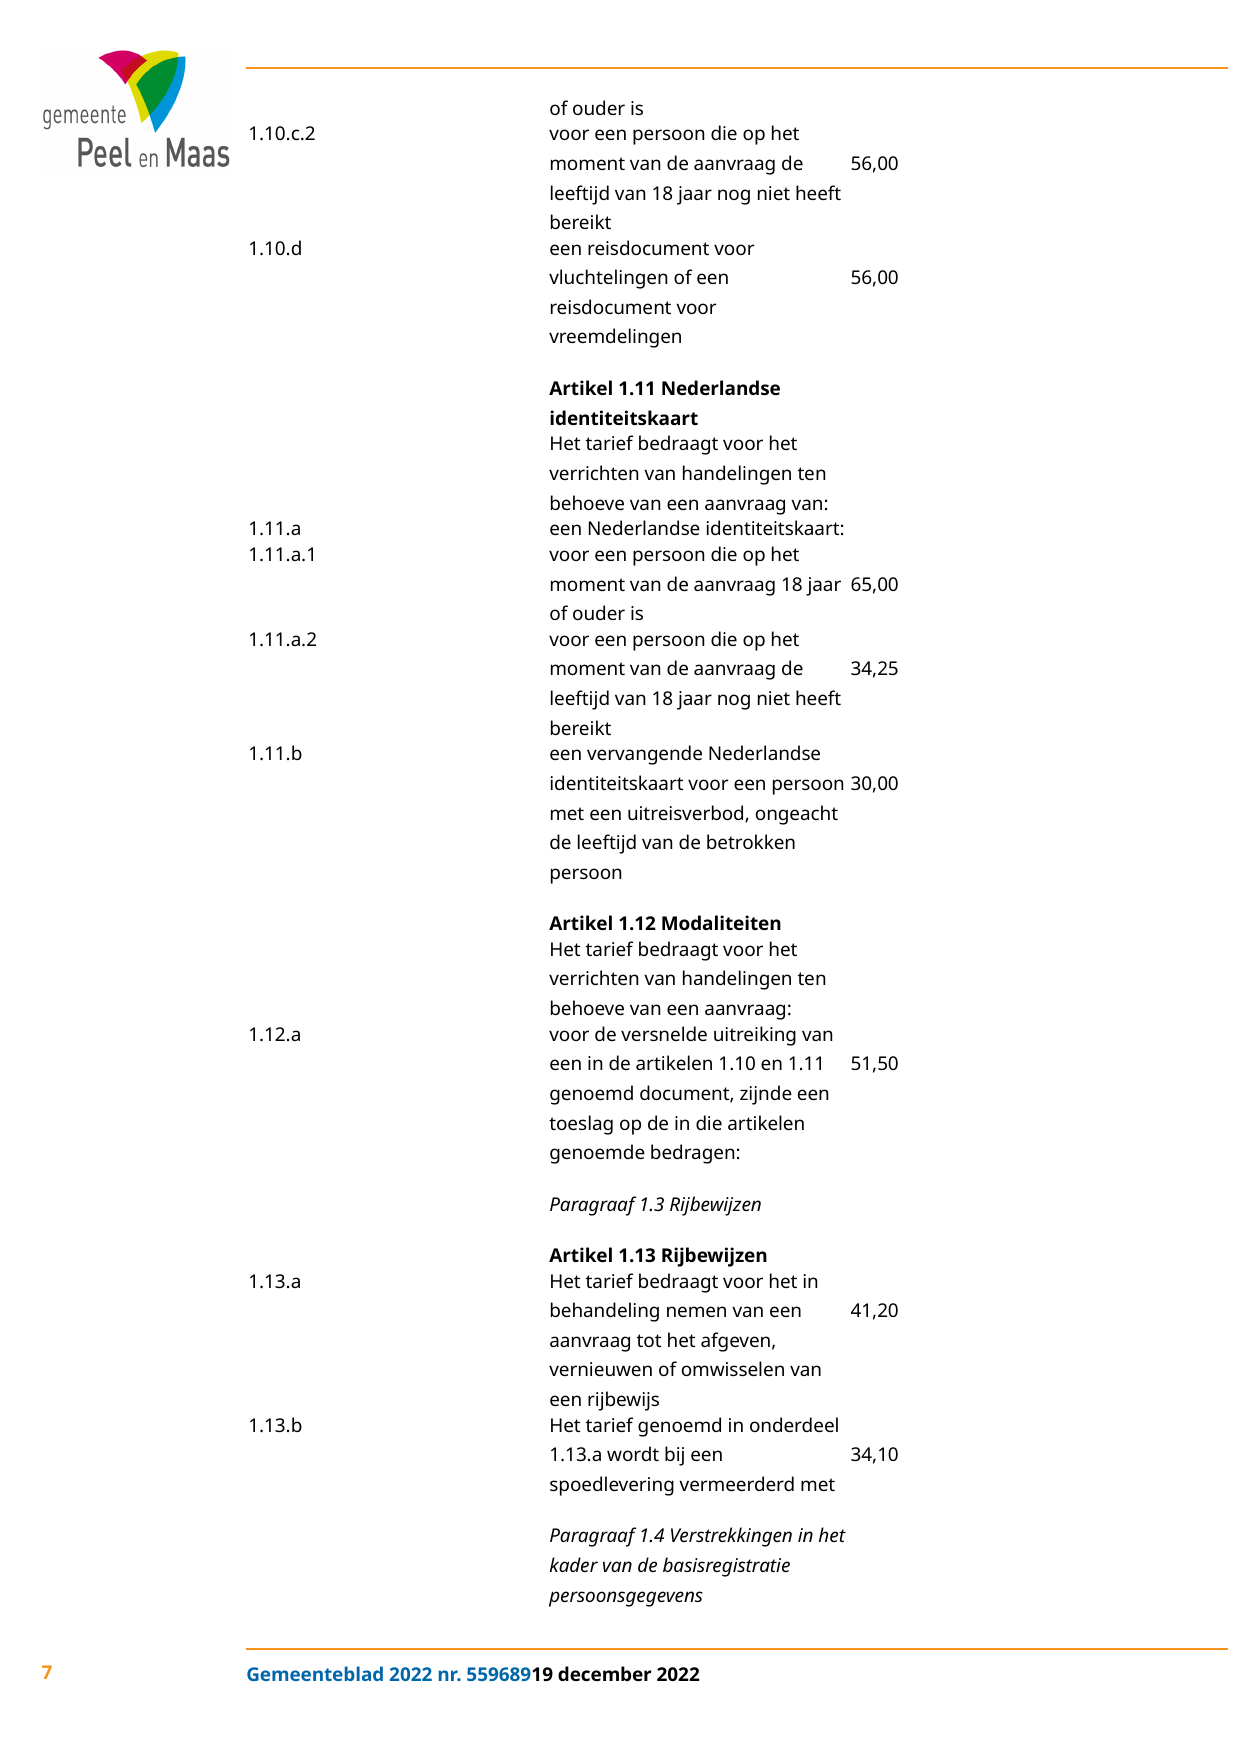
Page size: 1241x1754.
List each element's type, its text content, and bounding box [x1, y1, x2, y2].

table_cell 65,00 [850, 541, 1152, 626]
table_cell Paragraaf 1.3 Rijbewijzen [549, 1191, 850, 1216]
table_cell [850, 936, 1152, 1021]
table_cell voor een persoon die op het moment van de aanvraag de leeftijd van 18 jaar nog niet heeft bereikt [549, 121, 850, 235]
table_cell [549, 1216, 850, 1242]
table_cell [850, 350, 1152, 375]
table_cell 1.13.b [248, 1412, 549, 1497]
table_cell Het tarief bedraagt voor het verrichten van handelingen ten behoeve van een aanvraag van: [549, 431, 850, 515]
table_cell 51,50 [850, 1021, 1152, 1165]
table_cell [850, 1497, 1152, 1523]
table_cell [850, 1165, 1152, 1191]
table_cell een reisdocument voor vluchtelingen of een reisdocument voor vreemdelingen [549, 235, 850, 349]
table_cell [248, 431, 549, 515]
table_cell [248, 95, 549, 121]
table_cell 1.11.a.1 [248, 541, 549, 626]
table_cell [248, 1242, 549, 1268]
table_cell of ouder is [549, 95, 850, 121]
table_cell 41,20 [850, 1268, 1152, 1412]
table_cell [850, 885, 1152, 910]
table_cell [549, 350, 850, 375]
table_cell 56,00 [850, 235, 1152, 349]
table_cell [850, 515, 1152, 541]
table_cell [248, 350, 549, 375]
table_cell Het tarief bedraagt voor het verrichten van handelingen ten behoeve van een aanvraag: [549, 936, 850, 1021]
picture [41, 47, 231, 172]
table_cell voor een persoon die op het moment van de aanvraag 18 jaar of ouder is [549, 541, 850, 626]
table_cell [850, 1242, 1152, 1268]
table_cell [549, 885, 850, 910]
table_cell [248, 885, 549, 910]
table_cell Artikel 1.12 Modaliteiten [549, 910, 850, 936]
table_cell [850, 431, 1152, 515]
table_cell [850, 95, 1152, 121]
table_cell 1.11.b [248, 741, 549, 884]
table_cell [850, 375, 1152, 431]
table_cell voor de versnelde uitreiking van een in de artikelen 1.10 en 1.11 genoemd document, zijnde een toeslag op de in die artikelen genoemde bedragen: [549, 1021, 850, 1165]
table_cell Artikel 1.13 Rijbewijzen [549, 1242, 850, 1268]
table_cell Het tarief genoemd in onderdeel 1.13.a wordt bij een spoedlevering vermeerderd met [549, 1412, 850, 1497]
table_cell Artikel 1.11 Nederlandse identiteitskaart [549, 375, 850, 431]
table_cell [248, 1497, 549, 1523]
table_cell 56,00 [850, 121, 1152, 235]
table_cell 30,00 [850, 741, 1152, 884]
table_cell voor een persoon die op het moment van de aanvraag de leeftijd van 18 jaar nog niet heeft bereikt [549, 626, 850, 741]
table_cell [248, 910, 549, 936]
table_cell 1.11.a [248, 515, 549, 541]
table_cell [850, 1191, 1152, 1216]
table_cell [248, 936, 549, 1021]
table_cell 1.10.c.2 [248, 121, 549, 235]
table_cell Het tarief bedraagt voor het in behandeling nemen van een aanvraag tot het afgeven, vernieuwen of omwisselen van een rijbewijs [549, 1268, 850, 1412]
table_cell [549, 1165, 850, 1191]
table_cell 1.13.a [248, 1268, 549, 1412]
table_cell [248, 1191, 549, 1216]
table_cell 34,10 [850, 1412, 1152, 1497]
table_cell [850, 910, 1152, 936]
table_cell Paragraaf 1.4 Verstrekkingen in het kader van de basisregistratie persoonsgegevens [549, 1523, 850, 1607]
table_cell [248, 1216, 549, 1242]
table_cell [248, 375, 549, 431]
table_cell een vervangende Nederlandse identiteitskaart voor een persoon met een uitreisverbod, ongeacht de leeftijd van de betrokken persoon [549, 741, 850, 884]
table_cell 34,25 [850, 626, 1152, 741]
table_cell 1.12.a [248, 1021, 549, 1165]
table_cell [248, 1523, 549, 1607]
table_cell 1.11.a.2 [248, 626, 549, 741]
table_cell een Nederlandse identiteitskaart: [549, 515, 850, 541]
table_cell [549, 1497, 850, 1523]
table_cell [248, 1165, 549, 1191]
table_cell [850, 1216, 1152, 1242]
table_cell [850, 1523, 1152, 1607]
table_cell 1.10.d [248, 235, 549, 349]
